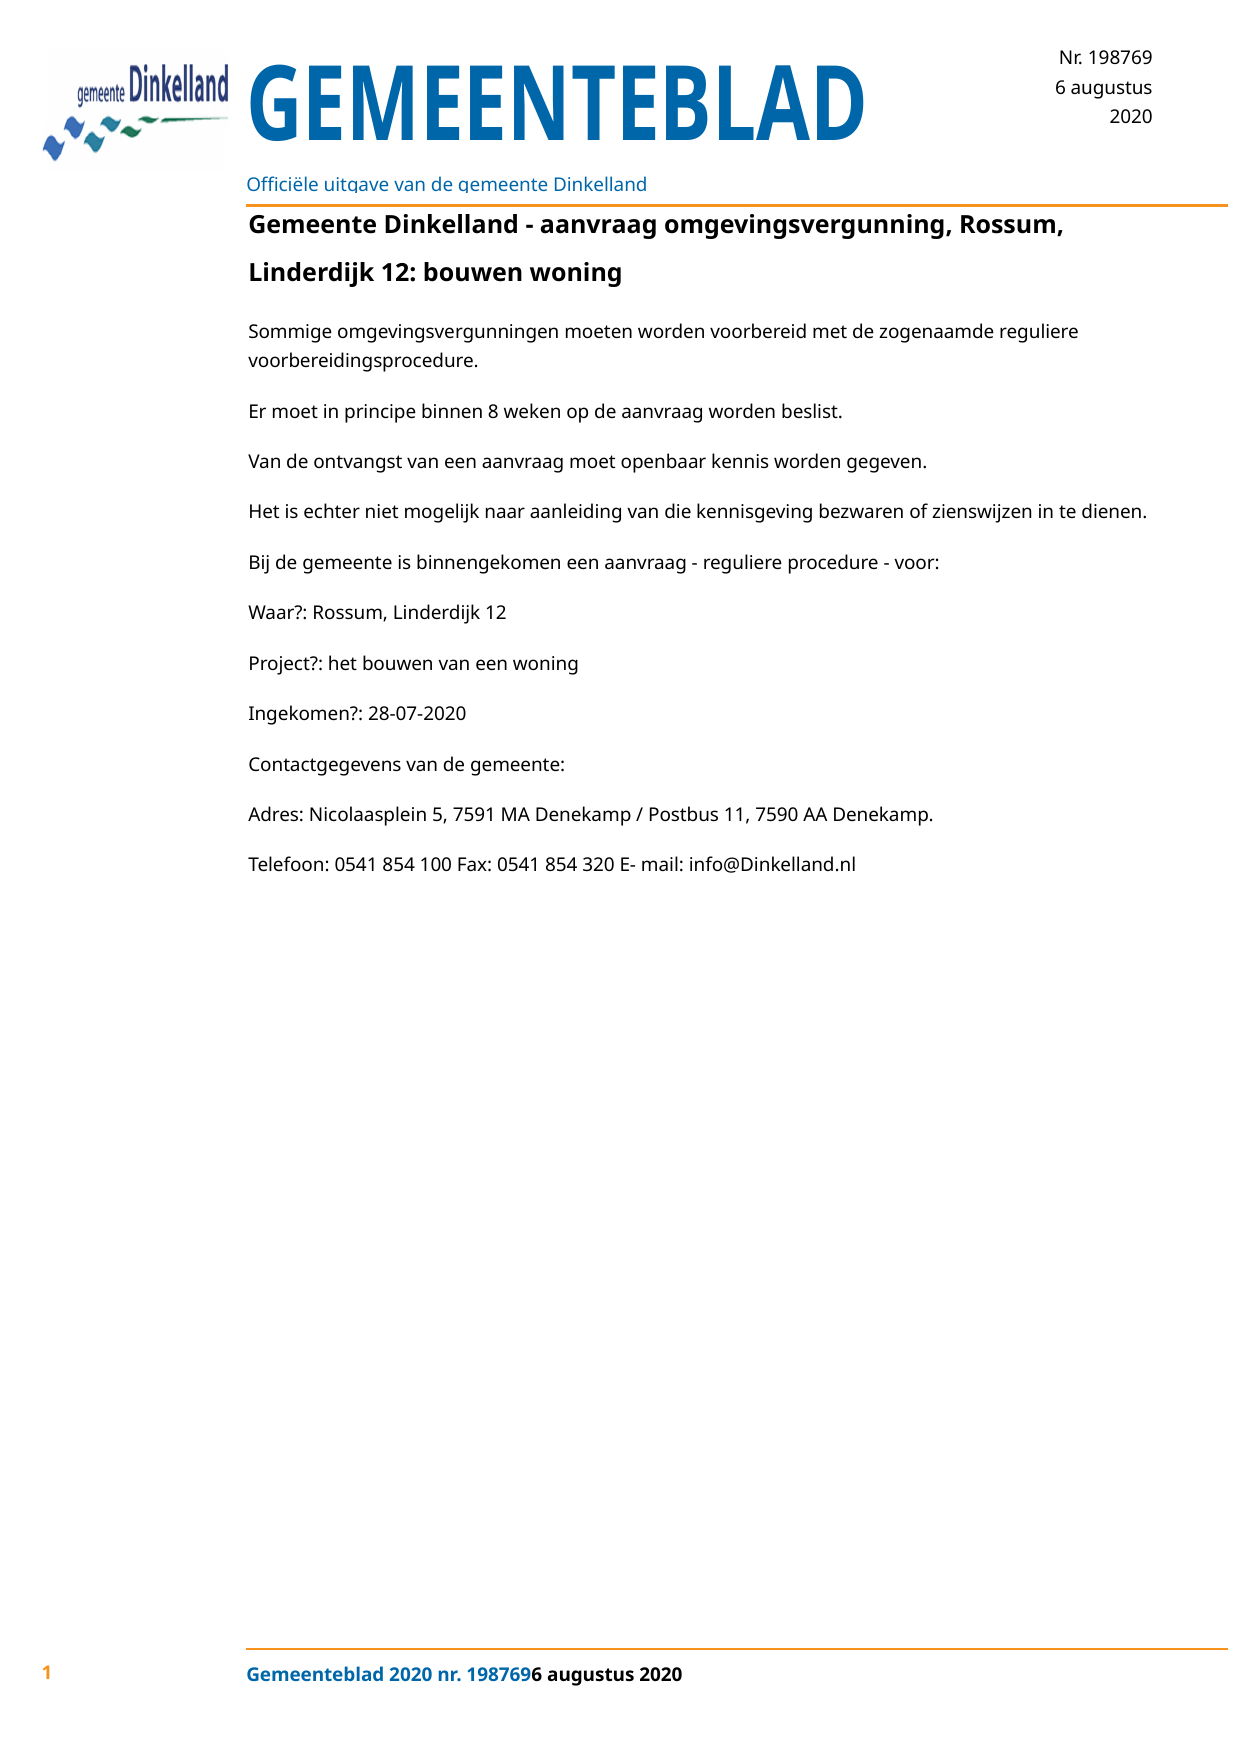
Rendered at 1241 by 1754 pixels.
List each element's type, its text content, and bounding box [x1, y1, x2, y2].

text Ingekomen?: 28-07-2020 [248, 700, 1152, 726]
text Sommige omgevingsvergunningen moeten worden voorbereid met de zogenaamde reguliere voorbereidingsprocedure. [248, 318, 1152, 373]
text Telefoon: 0541 854 100 Fax: 0541 854 320 E- mail: info@Dinkelland.nl [248, 852, 1152, 877]
text Gemeente Dinkelland - aanvraag omgevingsvergunning, Rossum, Linderdijk 12: bouwen woning [248, 207, 1152, 288]
text Contactgegevens van de gemeente: [248, 751, 1152, 777]
text Bij de gemeente is binnengekomen een aanvraag - reguliere procedure - voor: [248, 549, 1152, 575]
text Project?: het bouwen van een woning [248, 650, 1152, 676]
picture [41, 47, 231, 172]
text Adres: Nicolaasplein 5, 7591 MA Denekamp / Postbus 11, 7590 AA Denekamp. [248, 801, 1152, 827]
text Van de ontvangst van een aanvraag moet openbaar kennis worden gegeven. [248, 448, 1152, 474]
text Er moet in principe binnen 8 weken op de aanvraag worden beslist. [248, 398, 1152, 424]
text Het is echter niet mogelijk naar aanleiding van die kennisgeving bezwaren of zienswijzen in te dienen. [248, 499, 1152, 524]
text Waar?: Rossum, Linderdijk 12 [248, 599, 1152, 625]
